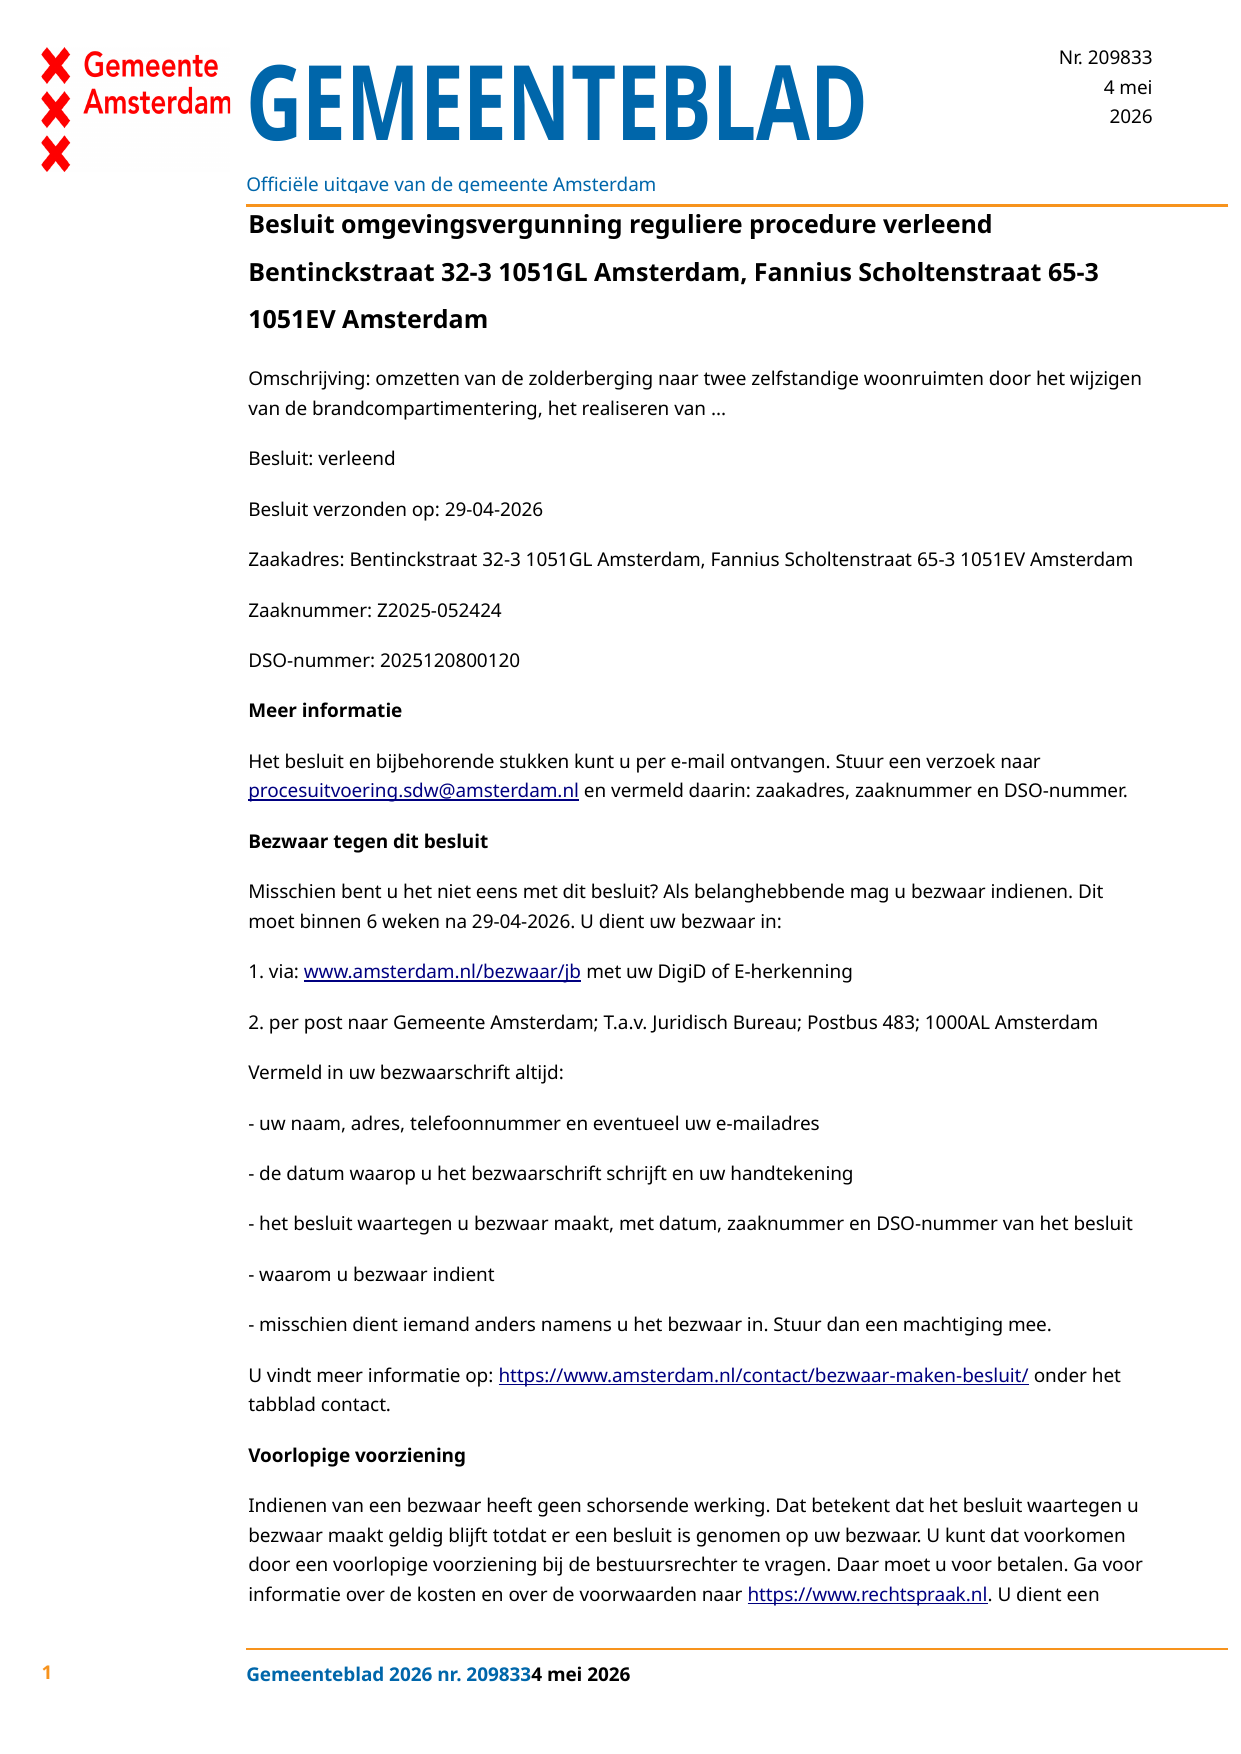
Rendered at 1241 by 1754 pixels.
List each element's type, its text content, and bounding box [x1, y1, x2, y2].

text U vindt meer informatie op: https://www.amsterdam.nl/contact/bezwaar-maken-besluit/ onder het tabblad contact. [248, 1362, 1152, 1417]
text - uw naam, adres, telefoonnummer en eventueel uw e-mailadres [248, 1110, 1152, 1135]
text - het besluit waartegen u bezwaar maakt, met datum, zaaknummer en DSO-nummer van het besluit [248, 1211, 1152, 1236]
picture [41, 47, 231, 172]
text Misschien bent u het niet eens met dit besluit? Als belanghebbende mag u bezwaar indienen. Dit moet binnen 6 weken na 29-04-2026. U dient uw bezwaar in: [248, 878, 1152, 934]
text Zaakadres: Bentinckstraat 32-3 1051GL Amsterdam, Fannius Scholtenstraat 65-3 1051EV Amsterdam [248, 546, 1152, 572]
text 1. via: www.amsterdam.nl/bezwaar/jb met uw DigiD of E-herkenning [248, 958, 1152, 984]
text Besluit: verleend [248, 446, 1152, 471]
text DSO-nummer: 2025120800120 [248, 647, 1152, 673]
text Bezwaar tegen dit besluit [248, 828, 1152, 854]
text Zaaknummer: Z2025-052424 [248, 597, 1152, 622]
text - misschien dient iemand anders namens u het bezwaar in. Stuur dan een machtiging mee. [248, 1311, 1152, 1337]
text Indienen van een bezwaar heeft geen schorsende werking. Dat betekent dat het besluit waartegen u bezwaar maakt geldig blijft totdat er een besluit is genomen op uw bezwaar. U kunt dat voorkomen door een voorlopige voorziening bij de bestuursrechter te vragen. Daar moet u voor betalen. Ga voor informatie over de kosten en over de voorwaarden naar https://www.rechtspraak.nl. U dient een [248, 1492, 1152, 1607]
text - de datum waarop u het bezwaarschrift schrijft en uw handtekening [248, 1160, 1152, 1186]
text Besluit omgevingsvergunning reguliere procedure verleend Bentinckstraat 32-3 1051GL Amsterdam, Fannius Scholtenstraat 65-3 1051EV Amsterdam [248, 207, 1152, 336]
text Vermeld in uw bezwaarschrift altijd: [248, 1059, 1152, 1085]
text Het besluit en bijbehorende stukken kunt u per e-mail ontvangen. Stuur een verzoek naar procesuitvoering.sdw@amsterdam.nl en vermeld daarin: zaakadres, zaaknummer en DSO-nummer. [248, 748, 1152, 803]
text Besluit verzonden op: 29-04-2026 [248, 496, 1152, 522]
text Voorlopige voorziening [248, 1442, 1152, 1467]
text 2. per post naar Gemeente Amsterdam; T.a.v. Juridisch Bureau; Postbus 483; 1000AL Amsterdam [248, 1009, 1152, 1034]
text Omschrijving: omzetten van de zolderberging naar twee zelfstandige woonruimten door het wijzigen van de brandcompartimentering, het realiseren van ... [248, 366, 1152, 421]
text Meer informatie [248, 698, 1152, 723]
text - waarom u bezwaar indient [248, 1261, 1152, 1287]
